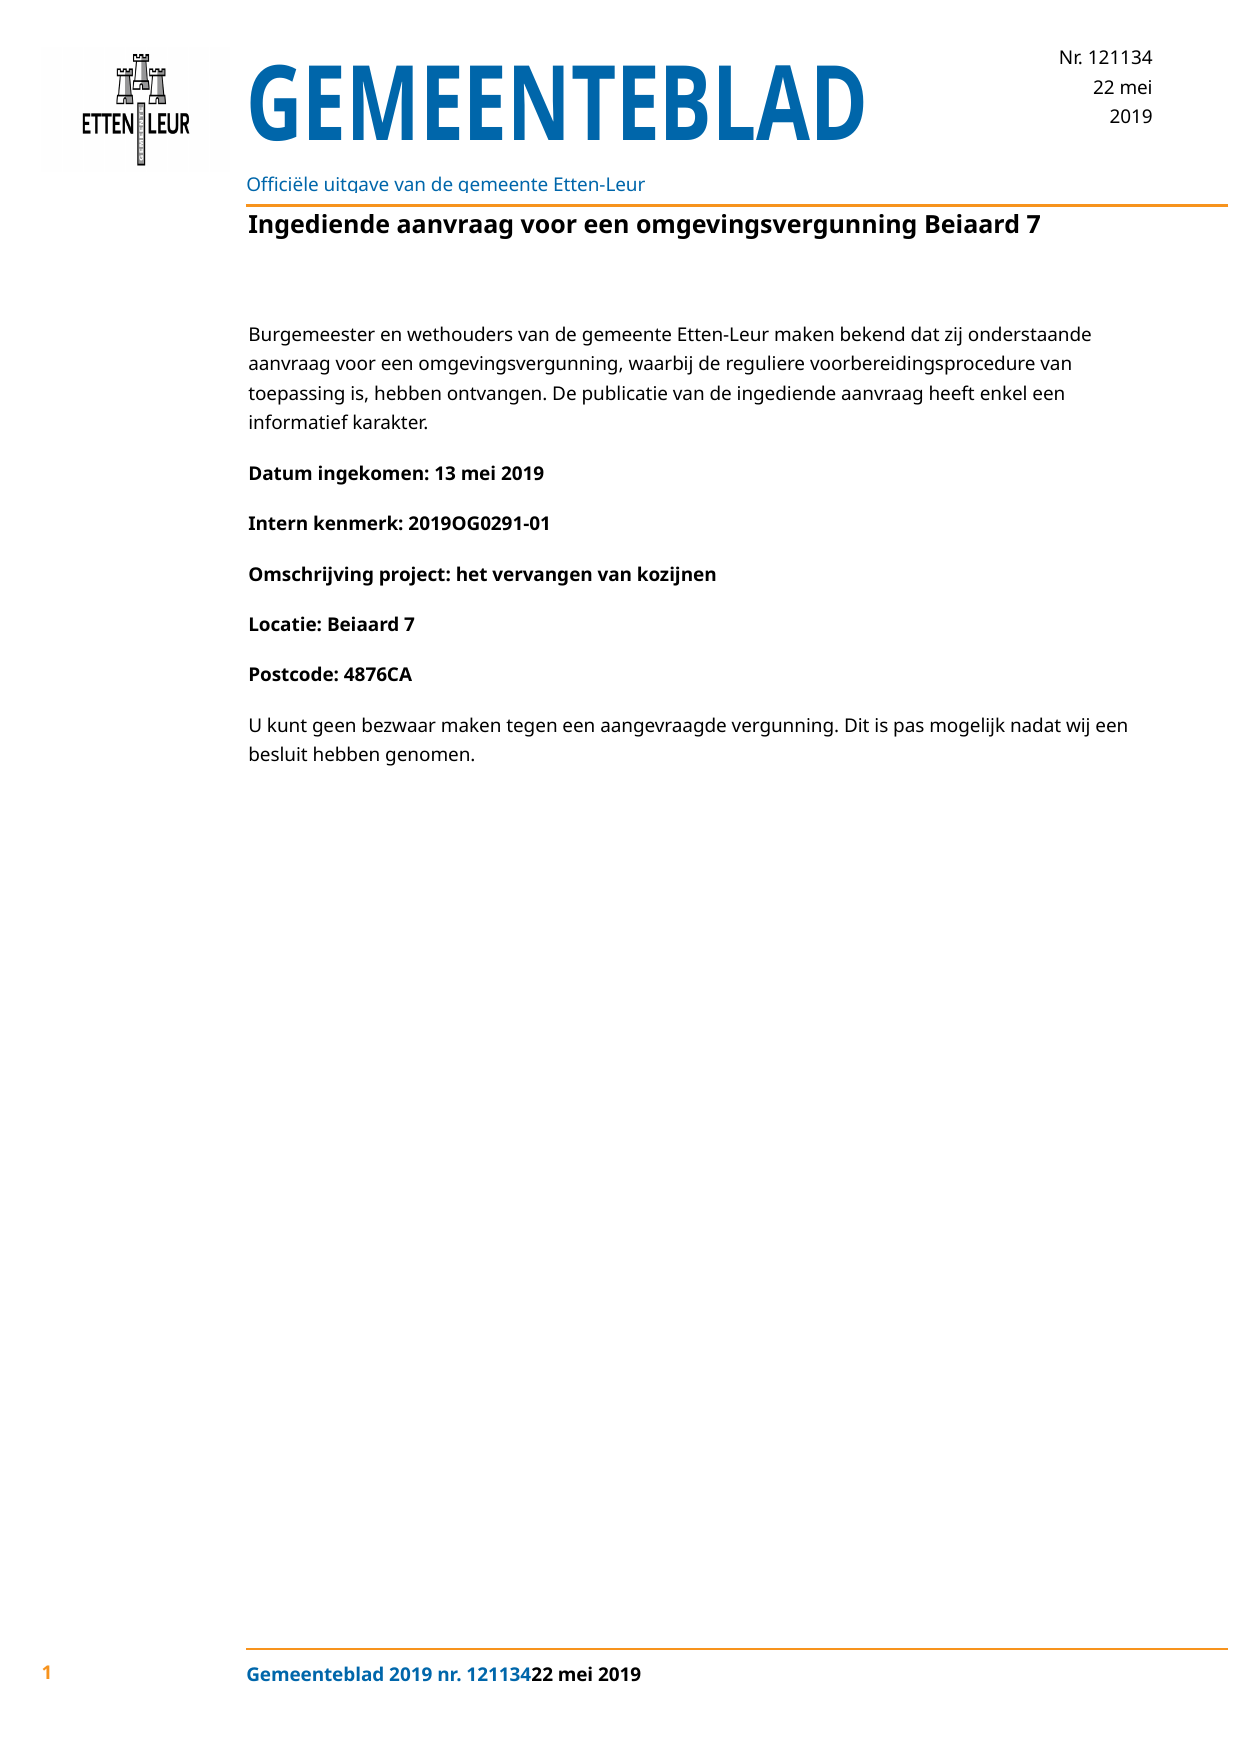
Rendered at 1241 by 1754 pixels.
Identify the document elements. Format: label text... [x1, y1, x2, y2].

text U kunt geen bezwaar maken tegen een aangevraagde vergunning. Dit is pas mogelijk nadat wij een besluit hebben genomen. [248, 712, 1152, 767]
text Postcode: 4876CA [248, 662, 1152, 687]
picture [41, 47, 231, 172]
text Locatie: Beiaard 7 [248, 611, 1152, 637]
text Ingediende aanvraag voor een omgevingsvergunning Beiaard 7 [248, 207, 1152, 241]
text Burgemeester en wethouders van de gemeente Etten-Leur maken bekend dat zij onderstaande aanvraag voor een omgevingsvergunning, waarbij de reguliere voorbereidingsprocedure van toepassing is, hebben ontvangen. De publicatie van de ingediende aanvraag heeft enkel een informatief karakter. [248, 321, 1152, 435]
text Datum ingekomen: 13 mei 2019 [248, 460, 1152, 486]
text Intern kenmerk: 2019OG0291-01 [248, 510, 1152, 536]
text Omschrijving project: het vervangen van kozijnen [248, 561, 1152, 586]
